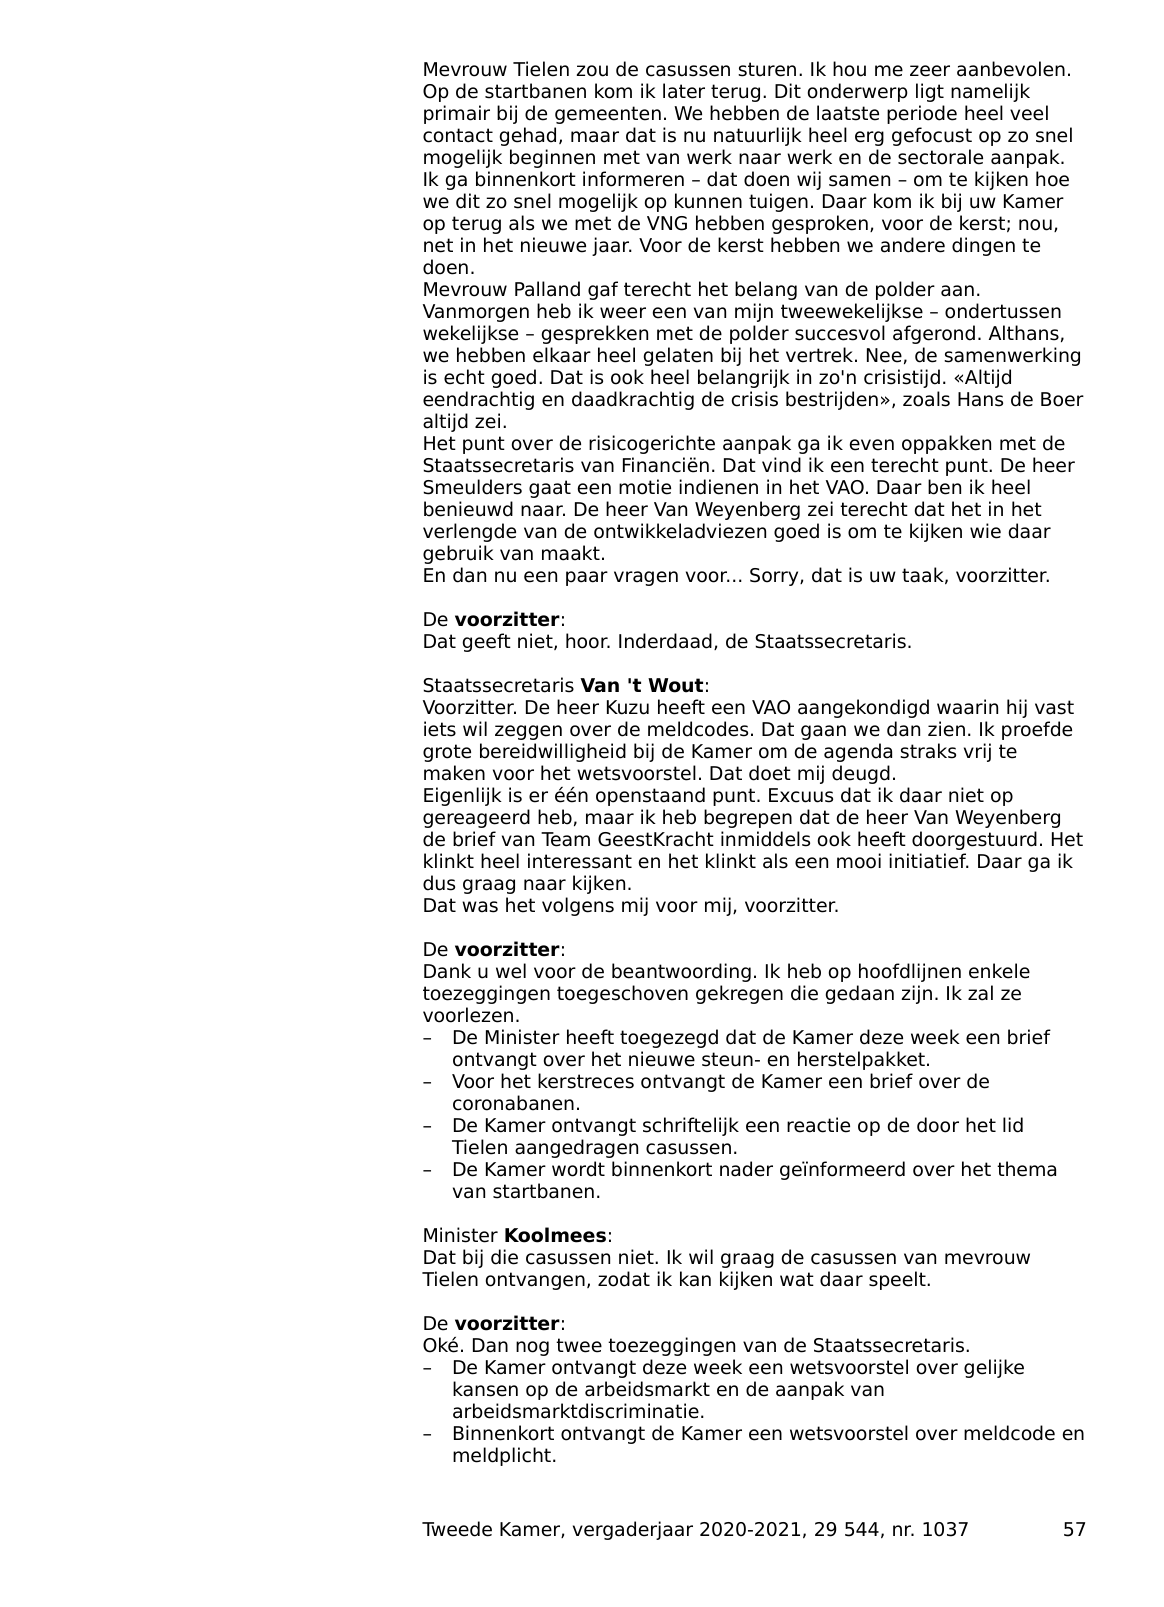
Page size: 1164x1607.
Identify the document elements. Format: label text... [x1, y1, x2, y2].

text Dat bij die casussen niet. Ik wil graag de casussen van mevrouw Tielen ontvangen, zodat ik kan kijken wat daar speelt. [422, 1247, 1087, 1291]
text De voorzitter: [422, 939, 1087, 961]
text Voorzitter. De heer Kuzu heeft een VAO aangekondigd waarin hij vast iets wil zeggen over de meldcodes. Dat gaan we dan zien. Ik proefde grote bereidwilligheid bij de Kamer om de agenda straks vrij te maken voor het wetsvoorstel. Dat doet mij deugd. [422, 697, 1087, 785]
text De voorzitter: [422, 1313, 1087, 1335]
text – De Kamer ontvangt schriftelijk een reactie op de door het lid Tielen aangedragen casussen. [422, 1115, 1087, 1159]
text Dat geeft niet, hoor. Inderdaad, de Staatssecretaris. [422, 631, 1087, 653]
text – Voor het kerstreces ontvangt de Kamer een brief over de coronabanen. [422, 1071, 1087, 1115]
text – De Kamer ontvangt deze week een wetsvoorstel over gelijke kansen op de arbeidsmarkt en de aanpak van arbeidsmarktdiscriminatie. [422, 1357, 1087, 1423]
text Mevrouw Tielen zou de casussen sturen. Ik hou me zeer aanbevolen. Op de startbanen kom ik later terug. Dit onderwerp ligt namelijk primair bij de gemeenten. We hebben de laatste periode heel veel contact gehad, maar dat is nu natuurlijk heel erg gefocust op zo snel mogelijk beginnen met van werk naar werk en de sectorale aanpak. Ik ga binnenkort informeren – dat doen wij samen – om te kijken hoe we dit zo snel mogelijk op kunnen tuigen. Daar kom ik bij uw Kamer op terug als we met de VNG hebben gesproken, voor de kerst; nou, net in het nieuwe jaar. Voor de kerst hebben we andere dingen te doen. [422, 59, 1087, 279]
text – De Kamer wordt binnenkort nader geïnformeerd over het thema van startbanen. [422, 1159, 1087, 1203]
text De voorzitter: [422, 609, 1087, 631]
text Minister Koolmees: [422, 1225, 1087, 1247]
text Dat was het volgens mij voor mij, voorzitter. [422, 895, 1087, 917]
text – Binnenkort ontvangt de Kamer een wetsvoorstel over meldcode en meldplicht. [422, 1423, 1087, 1467]
text Eigenlijk is er één openstaand punt. Excuus dat ik daar niet op gereageerd heb, maar ik heb begrepen dat de heer Van Weyenberg de brief van Team GeestKracht inmiddels ook heeft doorgestuurd. Het klinkt heel interessant en het klinkt als een mooi initiatief. Daar ga ik dus graag naar kijken. [422, 785, 1087, 895]
text Mevrouw Palland gaf terecht het belang van de polder aan. Vanmorgen heb ik weer een van mijn tweewekelijkse – ondertussen wekelijkse – gesprekken met de polder succesvol afgerond. Althans, we hebben elkaar heel gelaten bij het vertrek. Nee, de samenwerking is echt goed. Dat is ook heel belangrijk in zo'n crisistijd. «Altijd eendrachtig en daadkrachtig de crisis bestrijden», zoals Hans de Boer altijd zei. [422, 279, 1087, 433]
text En dan nu een paar vragen voor... Sorry, dat is uw taak, voorzitter. [422, 564, 1087, 587]
text Het punt over de risicogerichte aanpak ga ik even oppakken met de Staatssecretaris van Financiën. Dat vind ik een terecht punt. De heer Smeulders gaat een motie indienen in het VAO. Daar ben ik heel benieuwd naar. De heer Van Weyenberg zei terecht dat het in het verlengde van de ontwikkeladviezen goed is om te kijken wie daar gebruik van maakt. [422, 433, 1087, 564]
text – De Minister heeft toegezegd dat de Kamer deze week een brief ontvangt over het nieuwe steun- en herstelpakket. [422, 1027, 1087, 1071]
text Staatssecretaris Van 't Wout: [422, 675, 1087, 697]
text Oké. Dan nog twee toezeggingen van de Staatssecretaris. [422, 1335, 1087, 1357]
text Dank u wel voor de beantwoording. Ik heb op hoofdlijnen enkele toezeggingen toegeschoven gekregen die gedaan zijn. Ik zal ze voorlezen. [422, 961, 1087, 1027]
